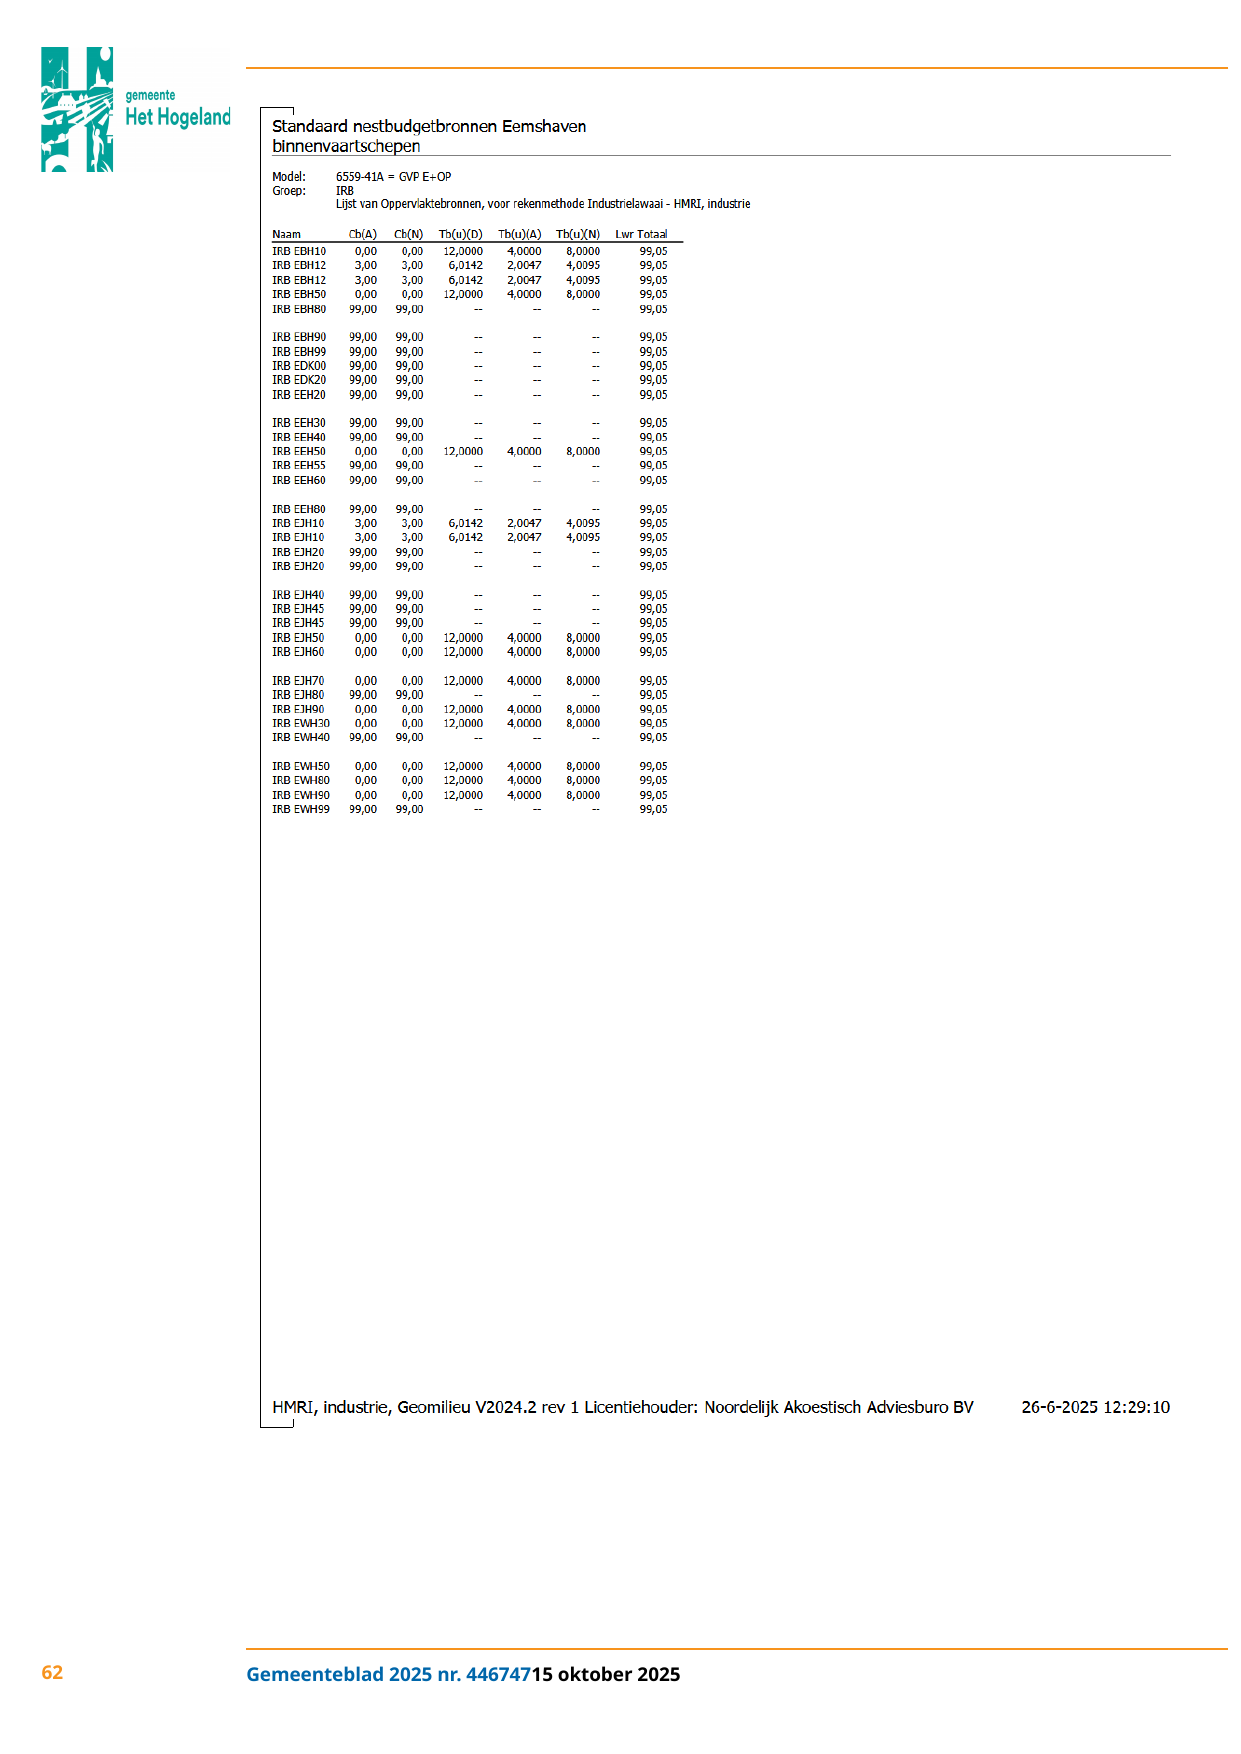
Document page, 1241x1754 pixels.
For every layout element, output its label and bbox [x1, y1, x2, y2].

picture [268, 115, 1173, 1419]
picture [41, 47, 231, 172]
